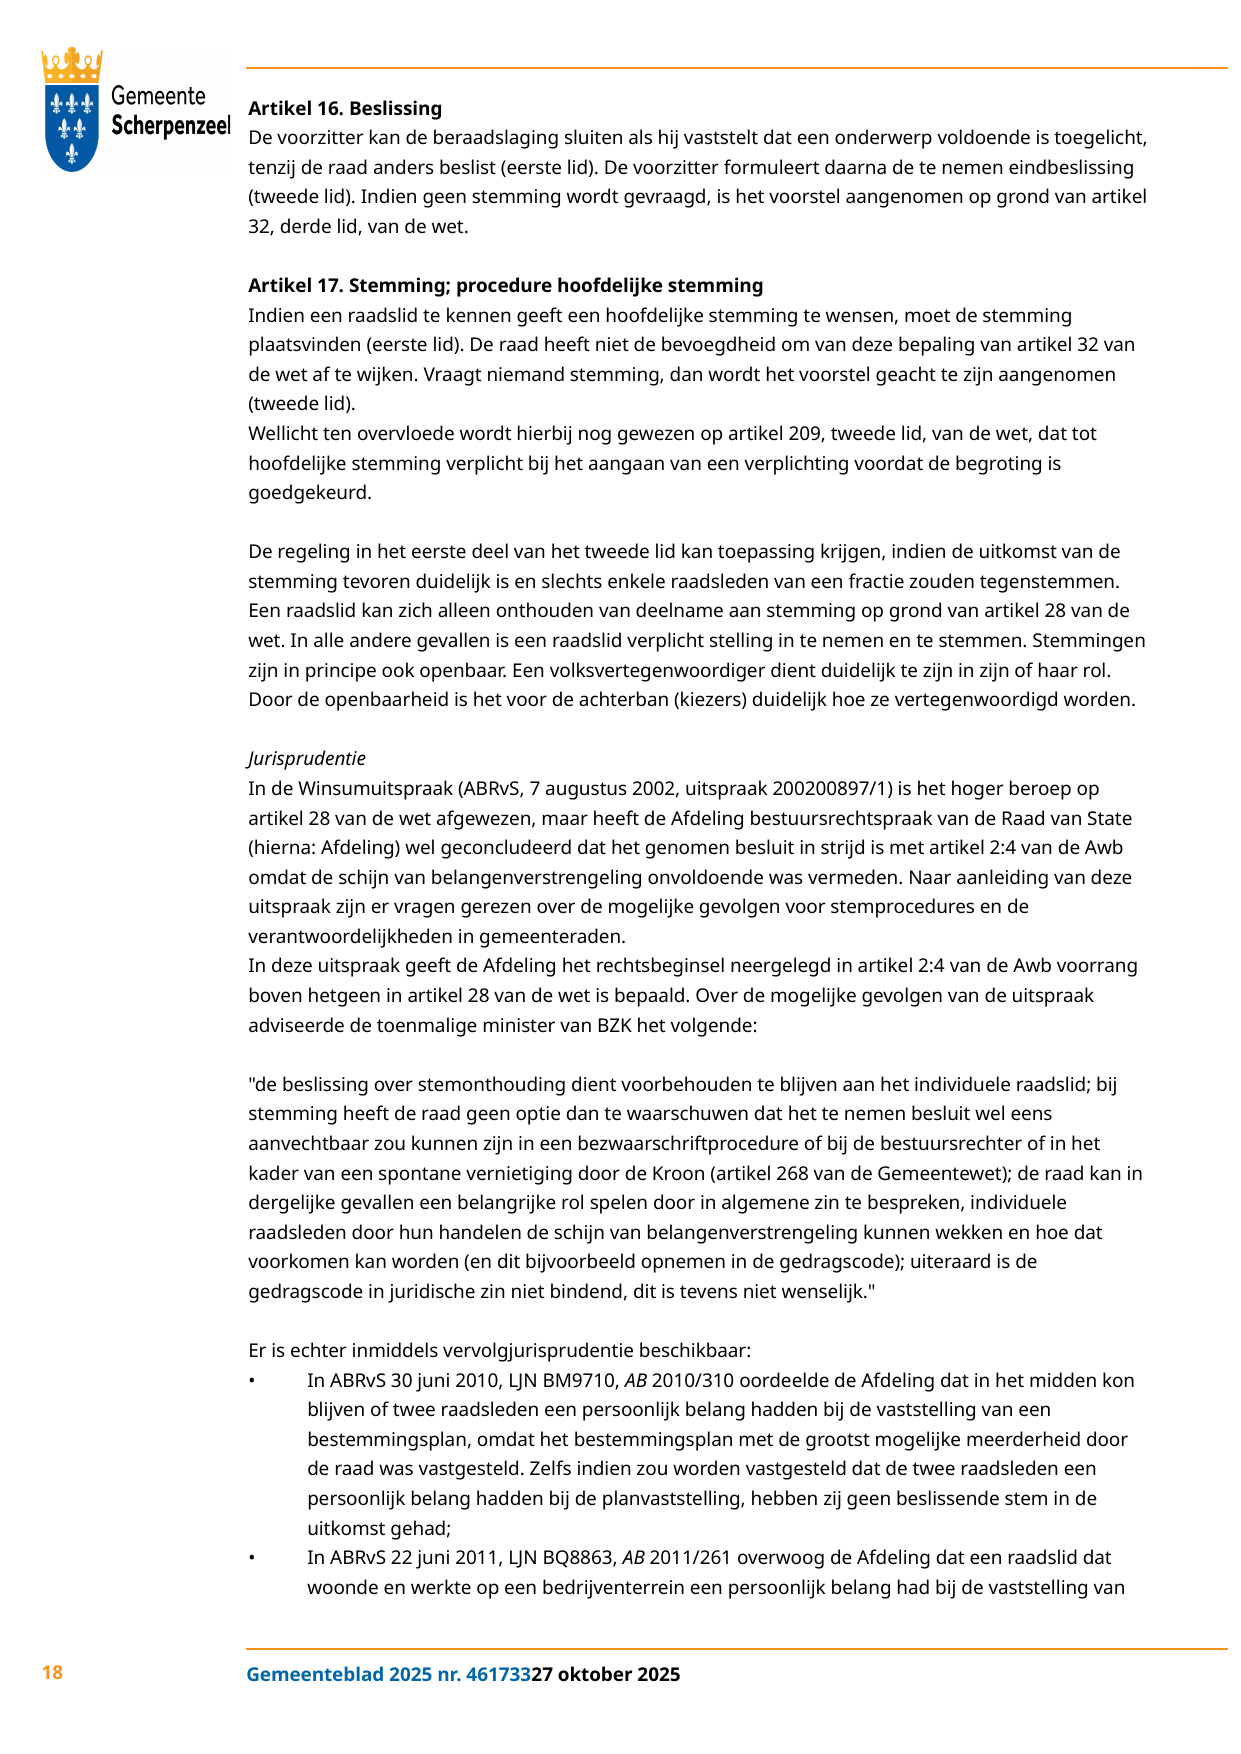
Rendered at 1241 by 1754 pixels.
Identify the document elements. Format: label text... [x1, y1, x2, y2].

text "de beslissing over stemonthouding dient voorbehouden te blijven aan het individuele raadslid; bij stemming heeft de raad geen optie dan te waarschuwen dat het te nemen besluit wel eens aanvechtbaar zou kunnen zijn in een bezwaarschriftprocedure of bij de bestuursrechter of in het kader van een spontane vernietiging door de Kroon (artikel 268 van de Gemeentewet); de raad kan in dergelijke gevallen een belangrijke rol spelen door in algemene zin te bespreken, individuele raadsleden door hun handelen de schijn van belangenverstrengeling kunnen wekken en hoe dat voorkomen kan worden (en dit bijvoorbeeld opnemen in de gedragscode); uiteraard is de gedragscode in juridische zin niet bindend, dit is tevens niet wenselijk." [248, 1071, 1152, 1304]
text Er is echter inmiddels vervolgjurisprudentie beschikbaar: [248, 1337, 1152, 1363]
text Indien een raadslid te kennen geeft een hoofdelijke stemming te wensen, moet de stemming plaatsvinden (eerste lid). De raad heeft niet de bevoegdheid om van deze bepaling van artikel 32 van de wet af te wijken. Vraagt niemand stemming, dan wordt het voorstel geacht te zijn aangenomen (tweede lid). [248, 302, 1152, 416]
text Artikel 16. Beslissing [248, 95, 1152, 121]
picture [41, 47, 231, 172]
text Jurisprudentie [248, 746, 1152, 771]
text Wellicht ten overvloede wordt hierbij nog gewezen op artikel 209, tweede lid, van de wet, dat tot hoofdelijke stemming verplicht bij het aangaan van een verplichting voordat de begroting is goedgekeurd. [248, 420, 1152, 505]
text In de Winsumuitspraak (ABRvS, 7 augustus 2002, uitspraak 200200897/1) is het hoger beroep op artikel 28 van de wet afgewezen, maar heeft de Afdeling bestuursrechtspraak van de Raad van State (hierna: Afdeling) wel geconcludeerd dat het genomen besluit in strijd is met artikel 2:4 van de Awb omdat de schijn van belangenverstrengeling onvoldoende was vermeden. Naar aanleiding van deze uitspraak zijn er vragen gerezen over de mogelijke gevolgen voor stemprocedures en de verantwoordelijkheden in gemeenteraden. [248, 775, 1152, 949]
text De voorzitter kan de beraadslaging sluiten als hij vaststelt dat een onderwerp voldoende is toegelicht, tenzij de raad anders beslist (eerste lid). De voorzitter formuleert daarna de te nemen eindbeslissing (tweede lid). Indien geen stemming wordt gevraagd, is het voorstel aangenomen op grond van artikel 32, derde lid, van de wet. [248, 124, 1152, 239]
list In ABRvS 22 juni 2011, LJN BQ8863, AB 2011/261 overwoog de Afdeling dat een raadslid dat woonde en werkte op een bedrijventerrein een persoonlijk belang had bij de vaststelling van [248, 1544, 1152, 1600]
text De regeling in het eerste deel van het tweede lid kan toepassing krijgen, indien de uitkomst van de stemming tevoren duidelijk is en slechts enkele raadsleden van een fractie zouden tegenstemmen. Een raadslid kan zich alleen onthouden van deelname aan stemming op grond van artikel 28 van de wet. In alle andere gevallen is een raadslid verplicht stelling in te nemen en te stemmen. Stemmingen zijn in principe ook openbaar. Een volksvertegenwoordiger dient duidelijk te zijn in zijn of haar rol. Door de openbaarheid is het voor de achterban (kiezers) duidelijk hoe ze vertegenwoordigd worden. [248, 538, 1152, 712]
text In deze uitspraak geeft de Afdeling het rechtsbeginsel neergelegd in artikel 2:4 van de Awb voorrang boven hetgeen in artikel 28 van de wet is bepaald. Over de mogelijke gevolgen van de uitspraak adviseerde de toenmalige minister van BZK het volgende: [248, 953, 1152, 1038]
list In ABRvS 30 juni 2010, LJN BM9710, AB 2010/310 oordeelde de Afdeling dat in het midden kon blijven of twee raadsleden een persoonlijk belang hadden bij de vaststelling van een bestemmingsplan, omdat het bestemmingsplan met de grootst mogelijke meerderheid door de raad was vastgesteld. Zelfs indien zou worden vastgesteld dat de twee raadsleden een persoonlijk belang hadden bij de planvaststelling, hebben zij geen beslissende stem in de uitkomst gehad; [248, 1367, 1152, 1541]
text Artikel 17. Stemming; procedure hoofdelijke stemming [248, 272, 1152, 298]
